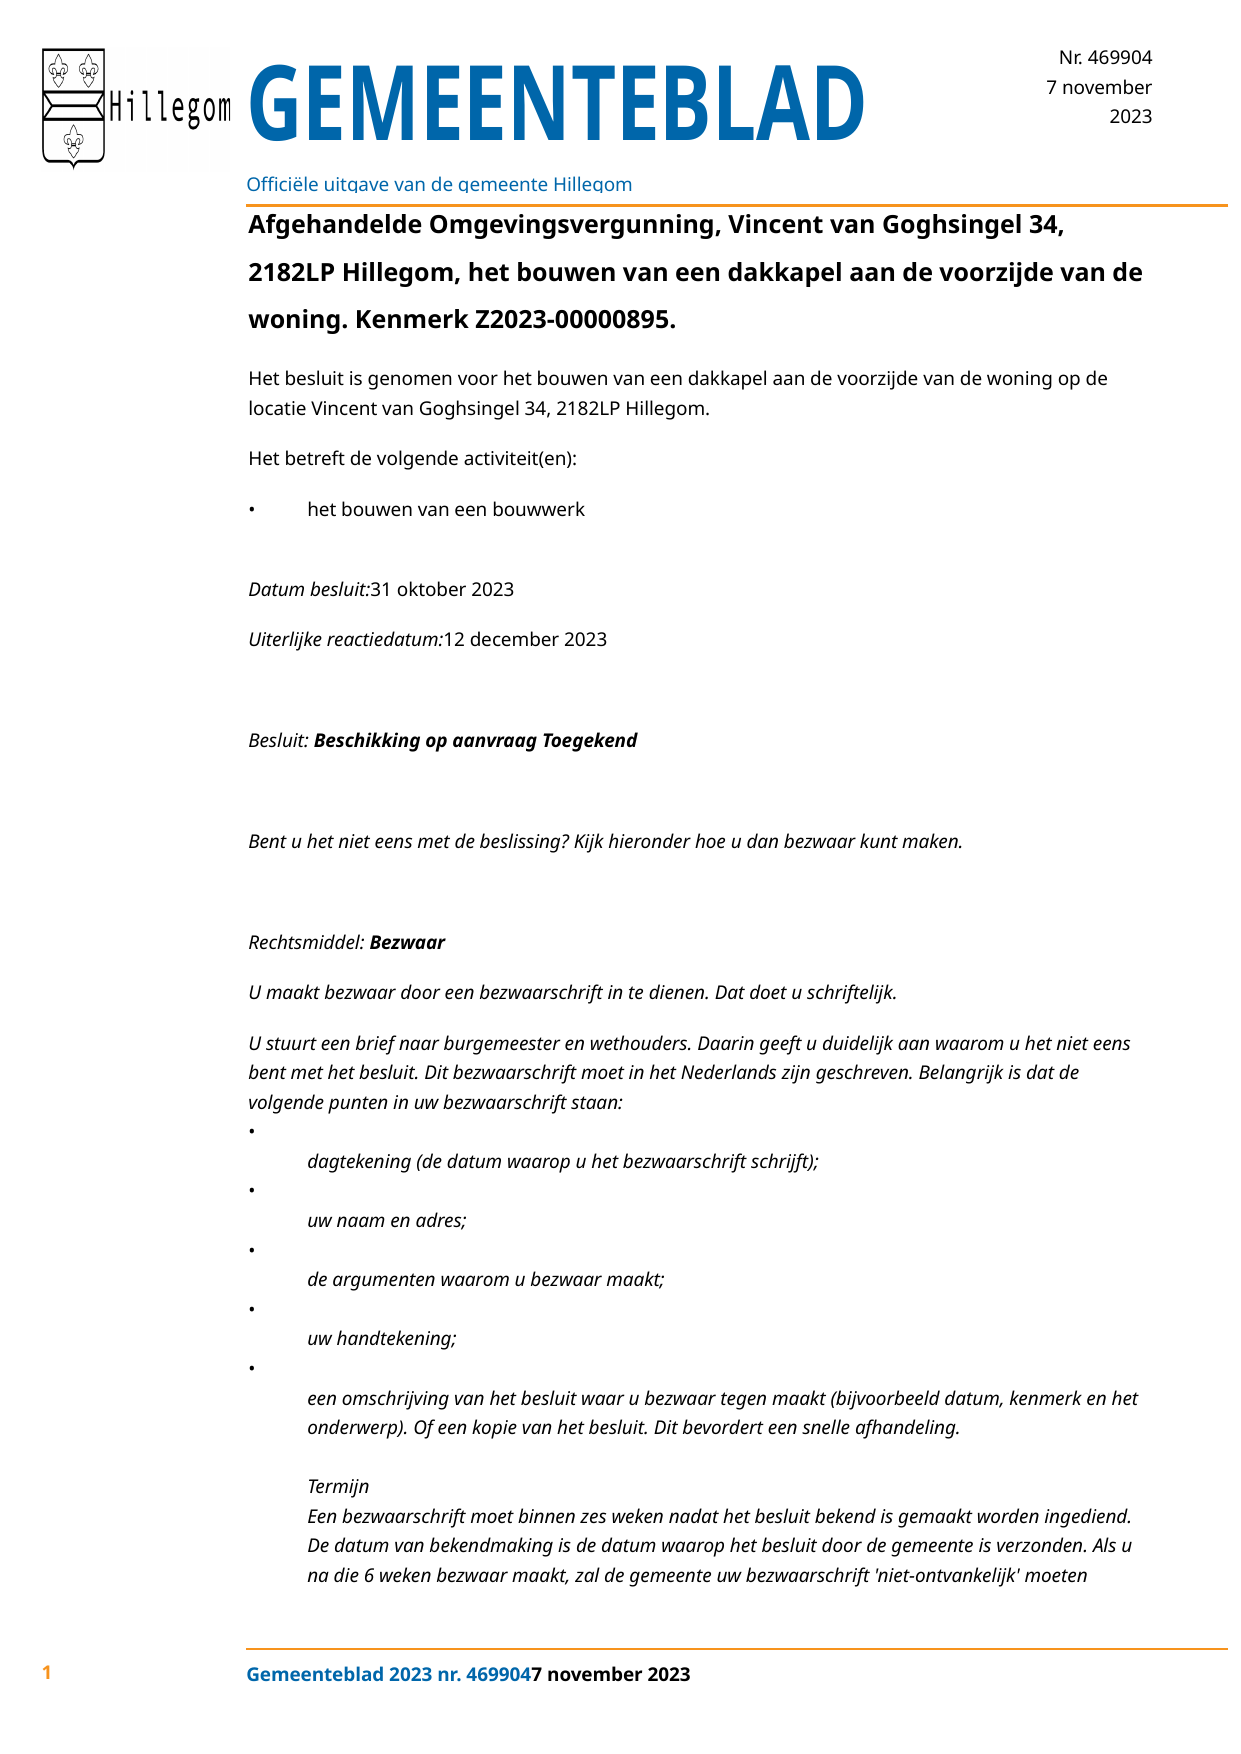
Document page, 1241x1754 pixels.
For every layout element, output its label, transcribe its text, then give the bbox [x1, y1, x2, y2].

text Datum besluit:31 oktober 2023 [248, 576, 1152, 602]
text Besluit: Beschikking op aanvraag Toegekend [248, 727, 1152, 753]
list een omschrijving van het besluit waar u bezwaar tegen maakt (bijvoorbeeld datum, kenmerk en het onderwerp). Of een kopie van het besluit. Dit bevordert een snelle afhandeling. [248, 1385, 1152, 1440]
picture [41, 47, 231, 172]
list uw handtekening; [248, 1326, 1152, 1351]
list uw naam en adres; [248, 1207, 1152, 1233]
text Het betreft de volgende activiteit(en): [248, 446, 1152, 471]
list dagtekening (de datum waarop u het bezwaarschrift schrijft); [248, 1148, 1152, 1174]
list Termijn [248, 1473, 1152, 1499]
list de argumenten waarom u bezwaar maakt; [248, 1266, 1152, 1292]
text Bent u het niet eens met de beslissing? Kijk hieronder hoe u dan bezwaar kunt maken. [248, 828, 1152, 854]
text Rechtsmiddel: Bezwaar [248, 929, 1152, 954]
list het bouwen van een bouwwerk [248, 496, 1152, 522]
list Een bezwaarschrift moet binnen zes weken nadat het besluit bekend is gemaakt worden ingediend. De datum van bekendmaking is de datum waarop het besluit door de gemeente is verzonden. Als u na die 6 weken bezwaar maakt, zal de gemeente uw bezwaarschrift 'niet-ontvankelijk' moeten [248, 1503, 1152, 1588]
text Afgehandelde Omgevingsvergunning, Vincent van Goghsingel 34, 2182LP Hillegom, het bouwen van een dakkapel aan de voorzijde van de woning. Kenmerk Z2023-00000895. [248, 207, 1152, 336]
text Uiterlijke reactiedatum:12 december 2023 [248, 626, 1152, 652]
text U maakt bezwaar door een bezwaarschrift in te dienen. Dat doet u schriftelijk. [248, 979, 1152, 1005]
text Het besluit is genomen voor het bouwen van een dakkapel aan de voorzijde van de woning op de locatie Vincent van Goghsingel 34, 2182LP Hillegom. [248, 366, 1152, 421]
text U stuurt een brief naar burgemeester en wethouders. Daarin geeft u duidelijk aan waarom u het niet eens bent met het besluit. Dit bezwaarschrift moet in het Nederlands zijn geschreven. Belangrijk is dat de volgende punten in uw bezwaarschrift staan: [248, 1030, 1152, 1114]
